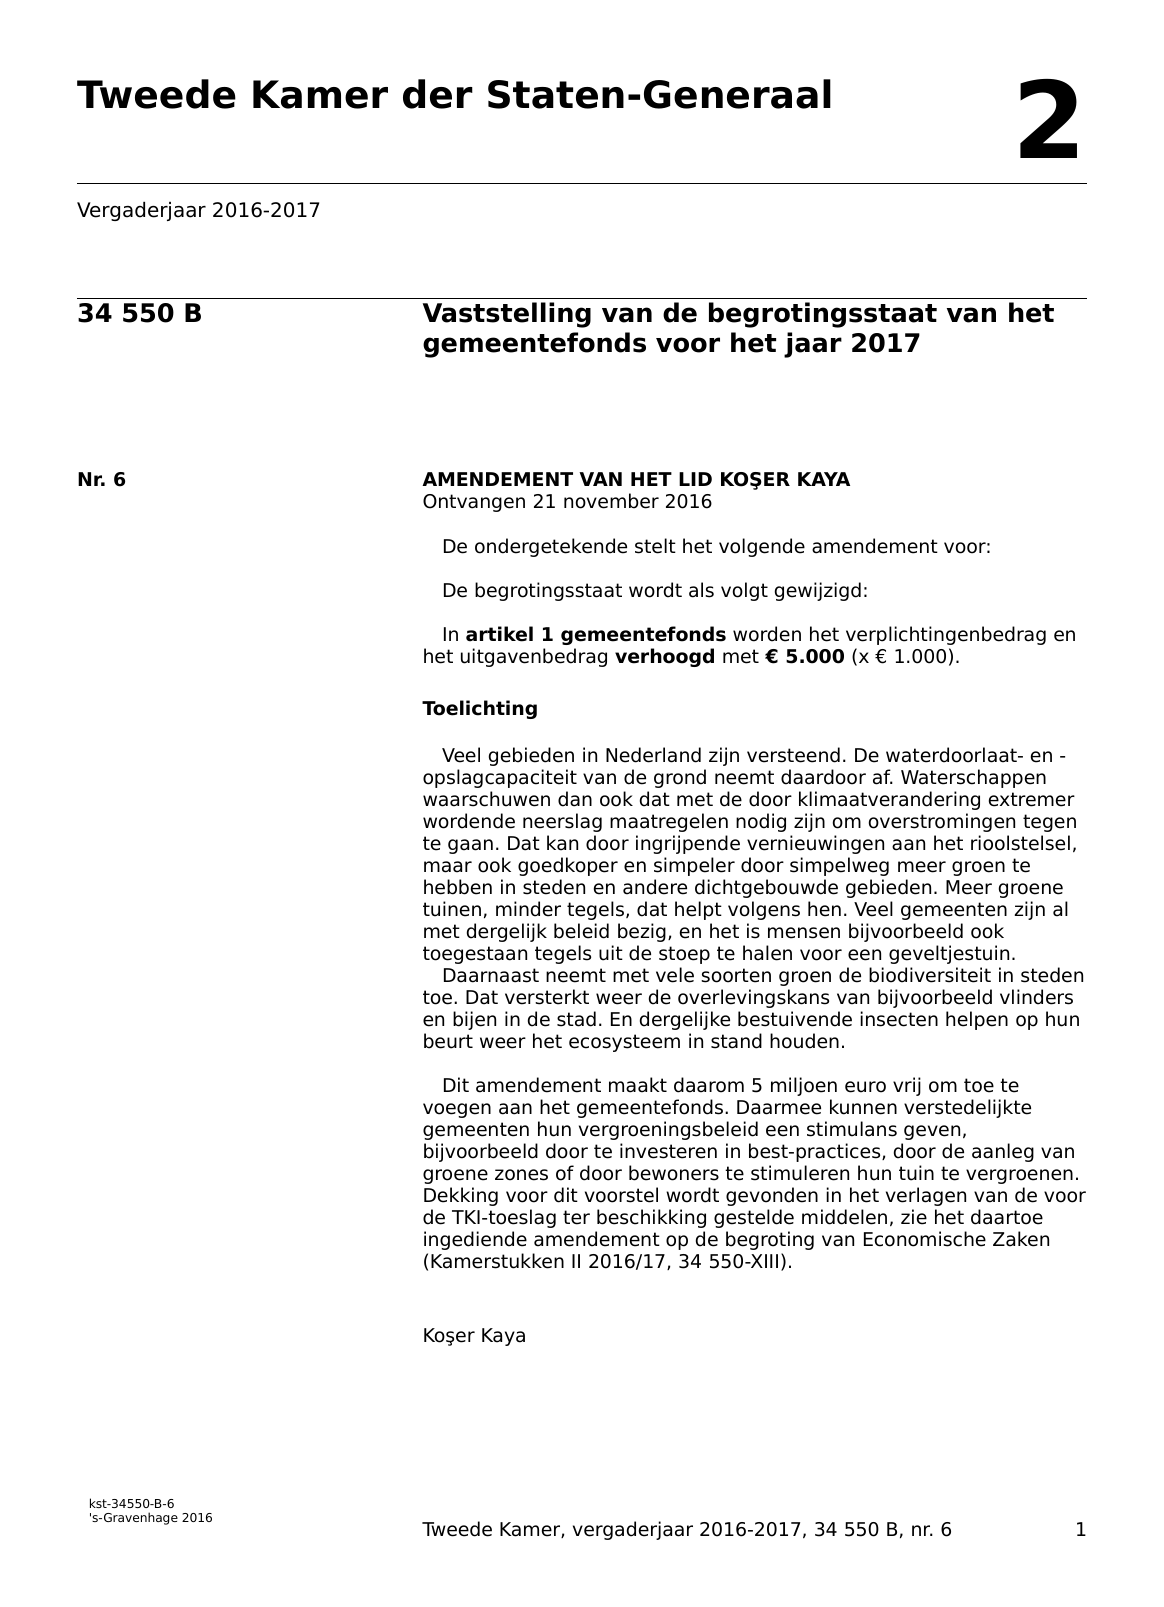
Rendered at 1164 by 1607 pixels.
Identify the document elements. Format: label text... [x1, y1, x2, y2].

text Daarnaast neemt met vele soorten groen de biodiversiteit in steden toe. Dat versterkt weer de overlevingskans van bijvoorbeeld vlinders en bijen in de stad. En dergelijke bestuivende insecten helpen op hun beurt weer het ecosysteem in stand houden. [422, 964, 1087, 1052]
text Ontvangen 21 november 2016 [422, 491, 1087, 513]
table_header Tweede Kamer der Staten-Generaal [77, 59, 886, 183]
table_cell Vergaderjaar 2016-2017 [77, 184, 1087, 298]
text 's-Gravenhage 2016 [88, 1511, 323, 1525]
table_header 2 [886, 59, 1087, 183]
text Veel gebieden in Nederland zijn versteend. De waterdoorlaat- en -opslagcapaciteit van de grond neemt daardoor af. Waterschappen waarschuwen dan ook dat met de door klimaatverandering extremer wordende neerslag maatregelen nodig zijn om overstromingen tegen te gaan. Dat kan door ingrijpende vernieuwingen aan het rioolstelsel, maar ook goedkoper en simpeler door simpelweg meer groen te hebben in steden en andere dichtgebouwde gebieden. Meer groene tuinen, minder tegels, dat helpt volgens hen. Veel gemeenten zijn al met dergelijk beleid bezig, en het is mensen bijvoorbeeld ook toegestaan tegels uit de stoep te halen voor een geveltjestuin. [422, 745, 1087, 964]
subtitle Nr. 6 AMENDEMENT VAN HET LID KOŞER KAYA [77, 469, 1087, 491]
text In artikel 1 gemeentefonds worden het verplichtingenbedrag en het uitgavenbedrag verhoogd met € 5.000 (x € 1.000). [422, 624, 1087, 668]
subtitle 34 550 B Vaststelling van de begrotingsstaat van het gemeentefonds voor het jaar 2017 [77, 299, 1087, 358]
text De ondergetekende stelt het volgende amendement voor: [422, 536, 1087, 557]
text kst-34550-B-6 [88, 1497, 323, 1511]
text Koşer Kaya [422, 1302, 1087, 1346]
text De begrotingsstaat wordt als volgt gewijzigd: [422, 580, 1087, 602]
subtitle Toelichting [422, 698, 1087, 720]
text Dit amendement maakt daarom 5 miljoen euro vrij om toe te voegen aan het gemeentefonds. Daarmee kunnen verstedelijkte gemeenten hun vergroeningsbeleid een stimulans geven, bijvoorbeeld door te investeren in best-practices, door de aanleg van groene zones of door bewoners te stimuleren hun tuin te vergroenen. Dekking voor dit voorstel wordt gevonden in het verlagen van de voor de TKI-toeslag ter beschikking gestelde middelen, zie het daartoe ingediende amendement op de begroting van Economische Zaken (Kamerstukken II 2016/17, 34 550-XIII). [422, 1075, 1087, 1272]
